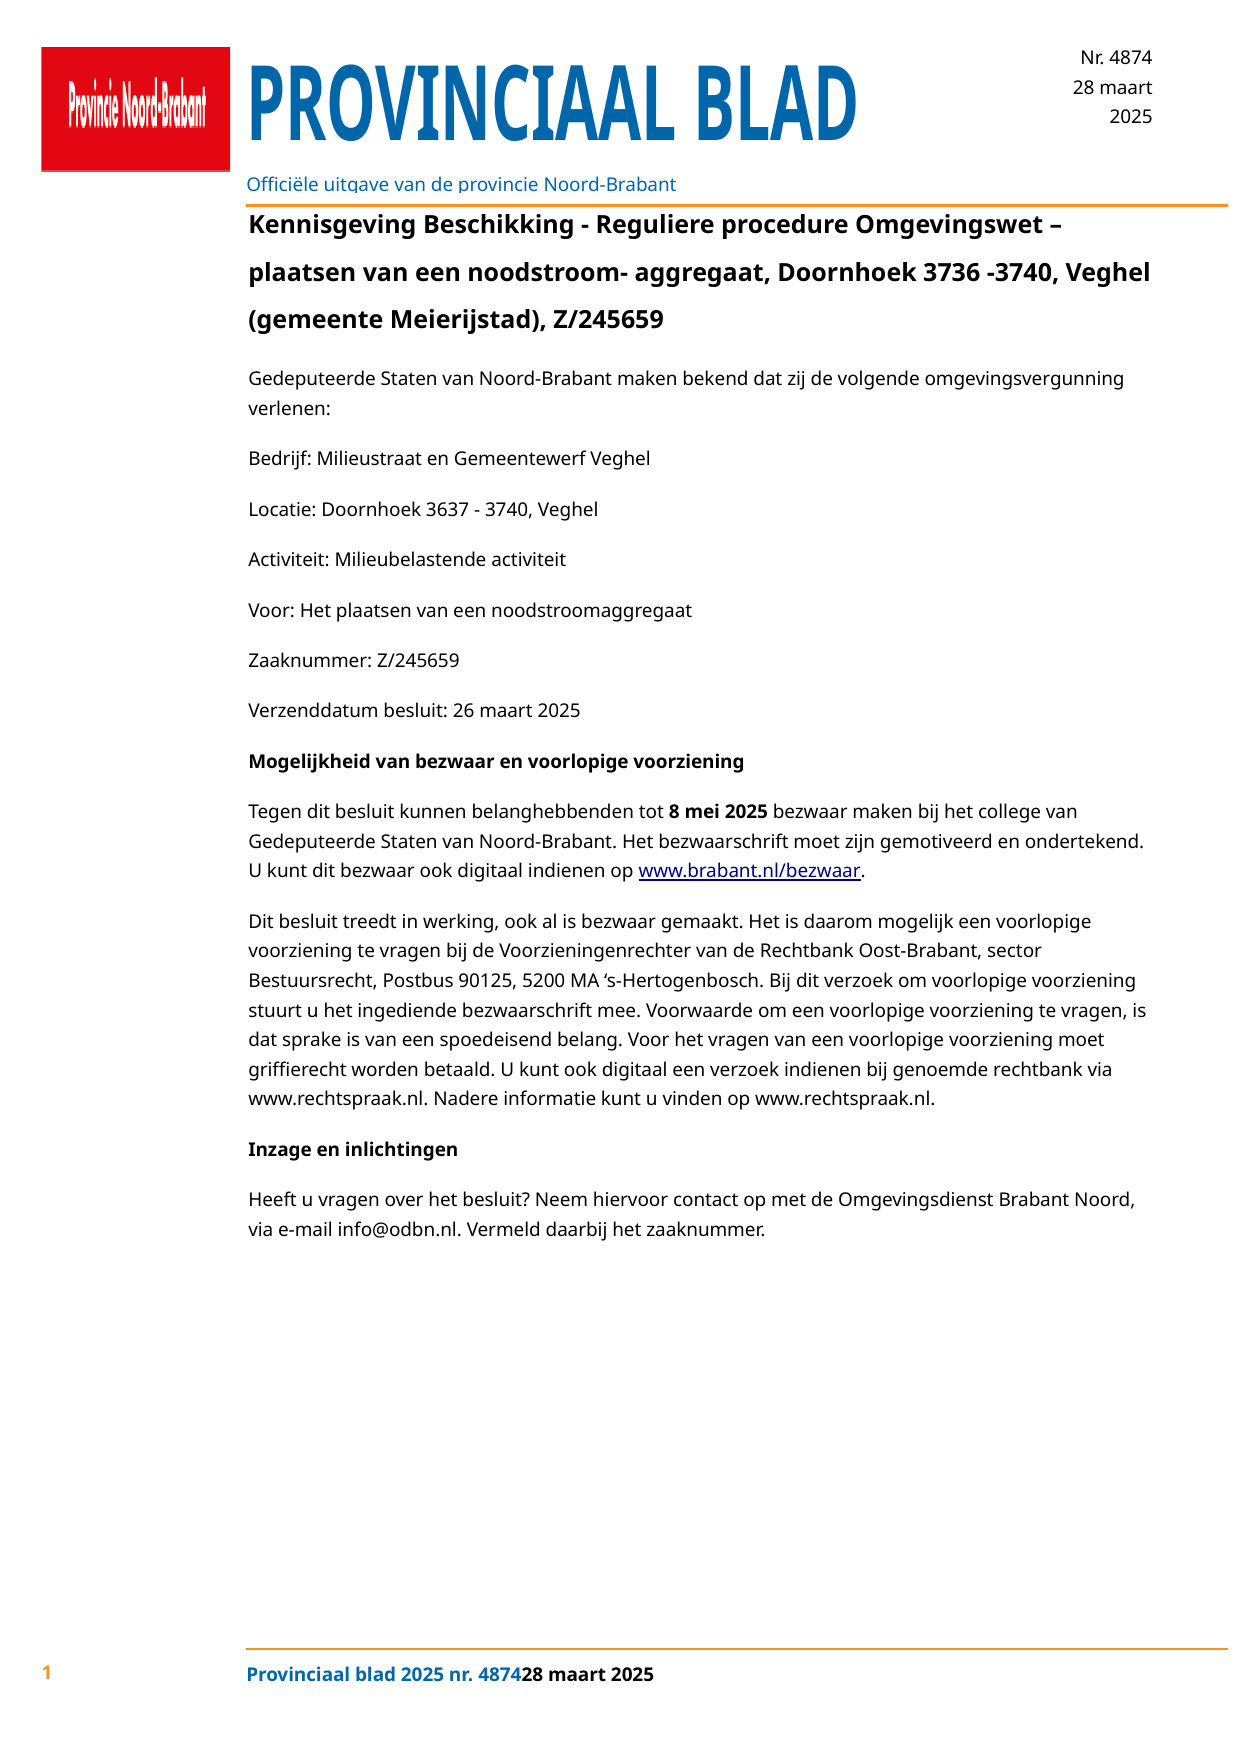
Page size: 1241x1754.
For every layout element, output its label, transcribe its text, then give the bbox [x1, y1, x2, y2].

text Tegen dit besluit kunnen belanghebbenden tot 8 mei 2025 bezwaar maken bij het college van Gedeputeerde Staten van Noord-Brabant. Het bezwaarschrift moet zijn gemotiveerd en ondertekend. U kunt dit bezwaar ook digitaal indienen op www.brabant.nl/bezwaar. [248, 798, 1152, 883]
text Locatie: Doornhoek 3637 - 3740, Veghel [248, 496, 1152, 522]
text Mogelijkheid van bezwaar en voorlopige voorziening [248, 748, 1152, 774]
text Verzenddatum besluit: 26 maart 2025 [248, 698, 1152, 723]
picture [41, 47, 231, 172]
text Inzage en inlichtingen [248, 1136, 1152, 1162]
text Kennisgeving Beschikking - Reguliere procedure Omgevingswet – plaatsen van een noodstroom- aggregaat, Doornhoek 3736 -3740, Veghel (gemeente Meierijstad), Z/245659 [248, 207, 1152, 336]
text Dit besluit treedt in werking, ook al is bezwaar gemaakt. Het is daarom mogelijk een voorlopige voorziening te vragen bij de Voorzieningenrechter van de Rechtbank Oost-Brabant, sector Bestuursrecht, Postbus 90125, 5200 MA ‘s-Hertogenbosch. Bij dit verzoek om voorlopige voorziening stuurt u het ingediende bezwaarschrift mee. Voorwaarde om een voorlopige voorziening te vragen, is dat sprake is van een spoedeisend belang. Voor het vragen van een voorlopige voorziening moet griffierecht worden betaald. U kunt ook digitaal een verzoek indienen bij genoemde rechtbank via www.rechtspraak.nl. Nadere informatie kunt u vinden op www.rechtspraak.nl. [248, 908, 1152, 1111]
text Activiteit: Milieubelastende activiteit [248, 546, 1152, 572]
text Zaaknummer: Z/245659 [248, 647, 1152, 673]
text Bedrijf: Milieustraat en Gemeentewerf Veghel [248, 446, 1152, 471]
text Voor: Het plaatsen van een noodstroomaggregaat [248, 597, 1152, 622]
text Heeft u vragen over het besluit? Neem hiervoor contact op met de Omgevingsdienst Brabant Noord, via e-mail info@odbn.nl. Vermeld daarbij het zaaknummer. [248, 1186, 1152, 1242]
text Gedeputeerde Staten van Noord-Brabant maken bekend dat zij de volgende omgevingsvergunning verlenen: [248, 366, 1152, 421]
